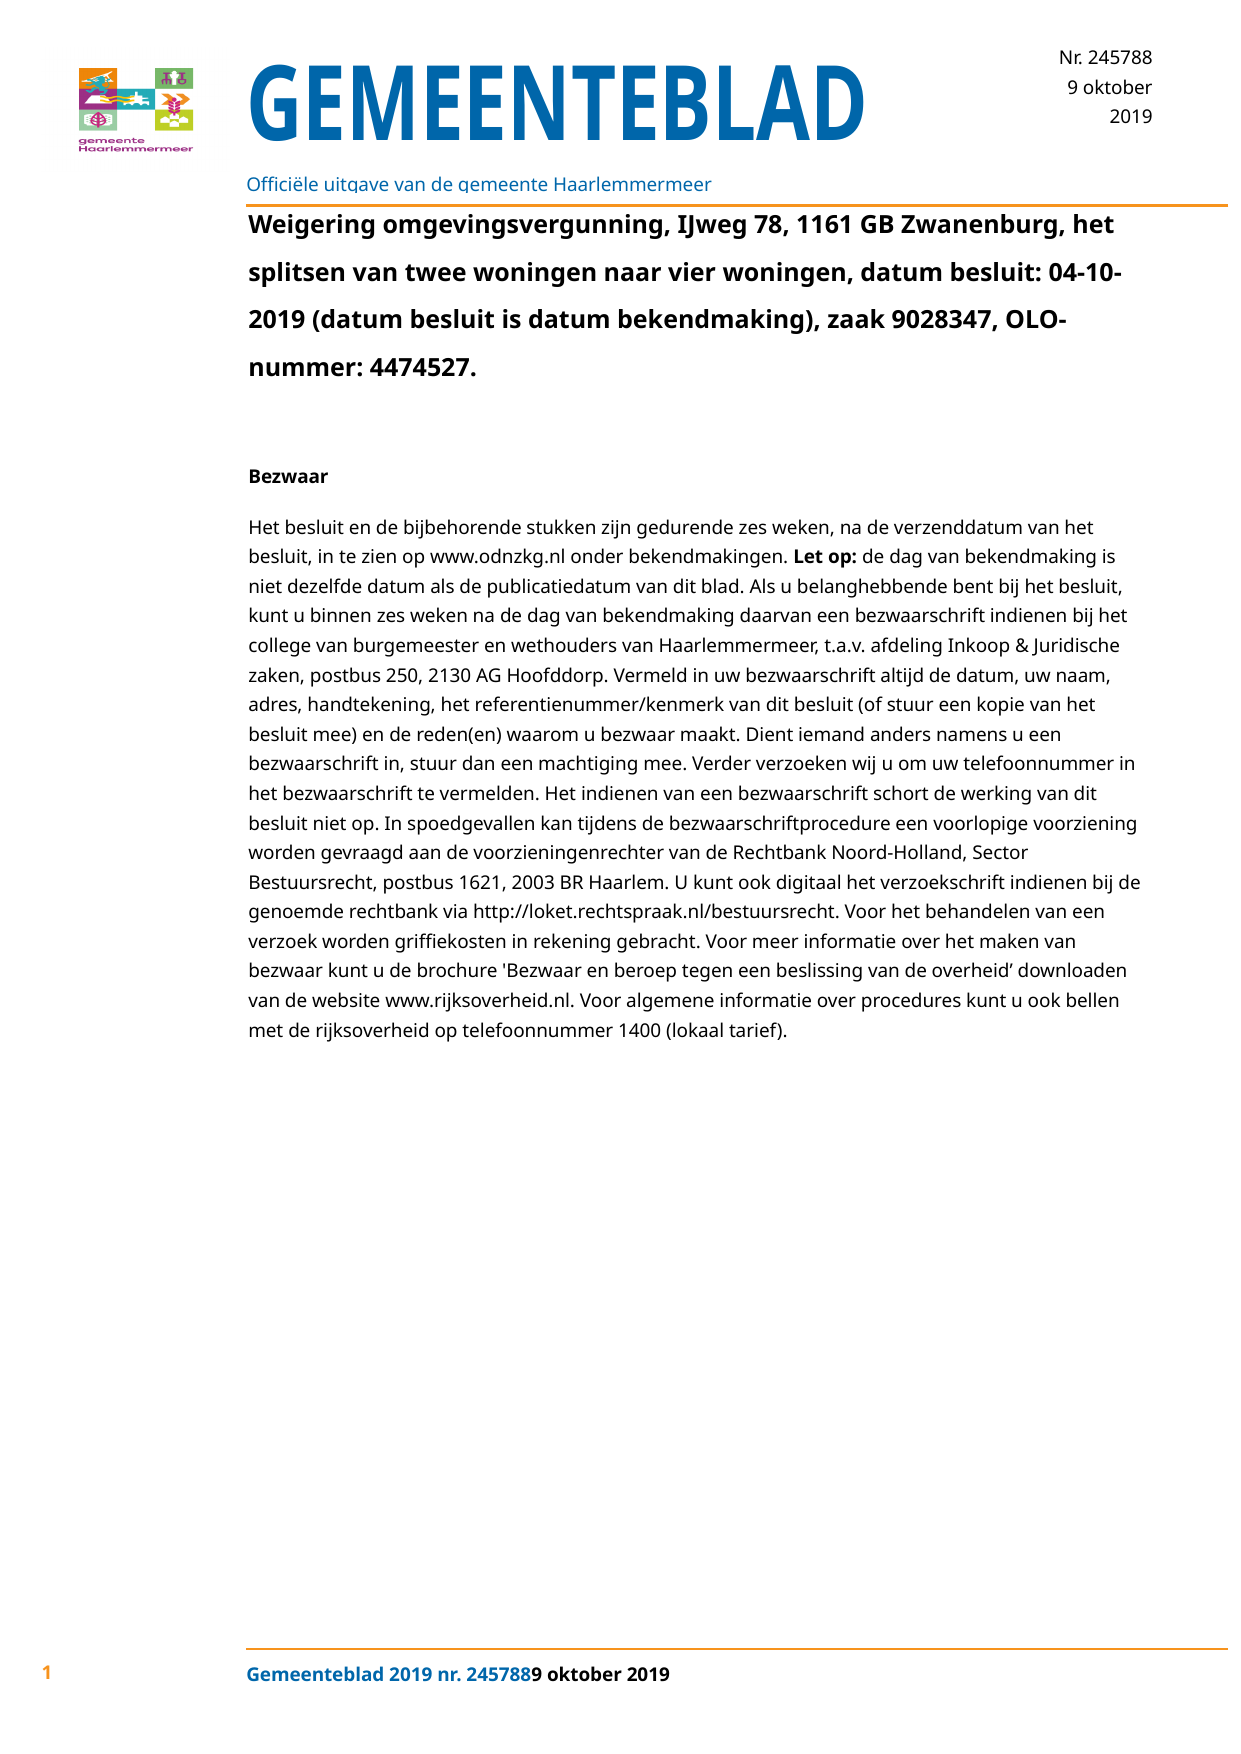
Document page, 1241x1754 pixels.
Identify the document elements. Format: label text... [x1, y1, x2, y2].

picture [41, 47, 231, 172]
text Het besluit en de bijbehorende stukken zijn gedurende zes weken, na de verzenddatum van het besluit, in te zien op www.odnzkg.nl onder bekendmakingen. Let op: de dag van bekendmaking is niet dezelfde datum als de publicatiedatum van dit blad. Als u belanghebbende bent bij het besluit, kunt u binnen zes weken na de dag van bekendmaking daarvan een bezwaarschrift indienen bij het college van burgemeester en wethouders van Haarlemmermeer, t.a.v. afdeling Inkoop & Juridische zaken, postbus 250, 2130 AG Hoofddorp. Vermeld in uw bezwaarschrift altijd de datum, uw naam, adres, handtekening, het referentienummer/kenmerk van dit besluit (of stuur een kopie van het besluit mee) en de reden(en) waarom u bezwaar maakt. Dient iemand anders namens u een bezwaarschrift in, stuur dan een machtiging mee. Verder verzoeken wij u om uw telefoonnummer in het bezwaarschrift te vermelden. Het indienen van een bezwaarschrift schort de werking van dit besluit niet op. In spoedgevallen kan tijdens de bezwaarschriftprocedure een voorlopige voorziening worden gevraagd aan de voorzieningenrechter van de Rechtbank Noord-Holland, Sector Bestuursrecht, postbus 1621, 2003 BR Haarlem. U kunt ook digitaal het verzoekschrift indienen bij de genoemde rechtbank via http://loket.rechtspraak.nl/bestuursrecht. Voor het behandelen van een verzoek worden griffiekosten in rekening gebracht. Voor meer informatie over het maken van bezwaar kunt u de brochure 'Bezwaar en beroep tegen een beslissing van de overheid’ downloaden van de website www.rijksoverheid.nl. Voor algemene informatie over procedures kunt u ook bellen met de rijksoverheid op telefoonnummer 1400 (lokaal tarief). [248, 514, 1152, 1043]
text Weigering omgevingsvergunning, IJweg 78, 1161 GB Zwanenburg, het splitsen van twee woningen naar vier woningen, datum besluit: 04-10-2019 (datum besluit is datum bekendmaking), zaak 9028347, OLO-nummer: 4474527. [248, 207, 1152, 384]
text Bezwaar [248, 463, 1152, 489]
